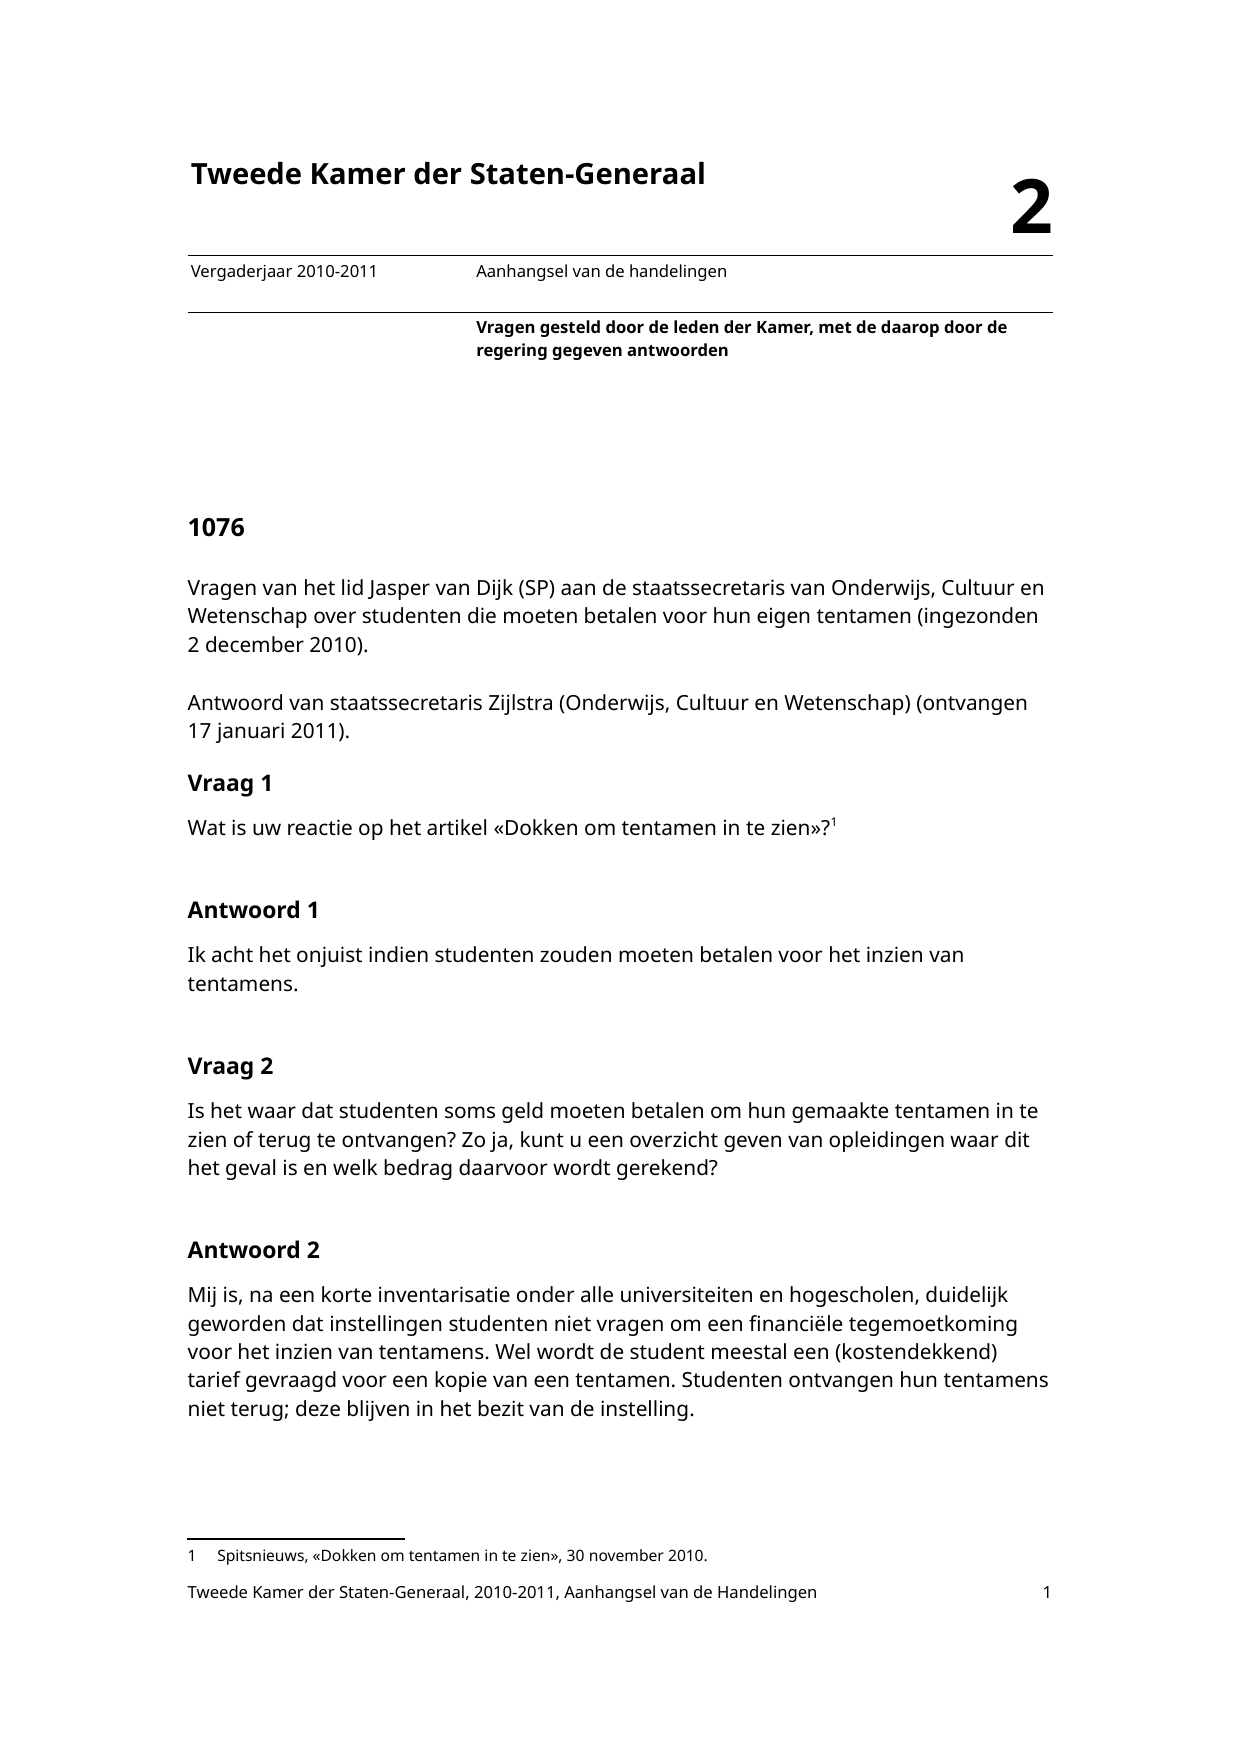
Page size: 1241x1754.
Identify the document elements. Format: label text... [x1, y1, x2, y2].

subtitle Antwoord 2 [187, 1234, 1053, 1265]
table_header Tweede Kamer der Staten-Generaal [188, 150, 879, 255]
text Mij is, na een korte inventarisatie onder alle universiteiten en hogescholen, duidelijk geworden dat instellingen studenten niet vragen om een financiële tegemoetkoming voor het inzien van tentamens. Wel wordt de student meestal een (kostendekkend) tarief gevraagd voor een kopie van een tentamen. Studenten ontvangen hun tentamens niet terug; deze blijven in het bezit van de instelling. [187, 1280, 1053, 1422]
text 1076 [187, 509, 1053, 543]
table_cell Vergaderjaar 2010-2011 [188, 256, 473, 312]
subtitle Vraag 2 [187, 1050, 1053, 1081]
table_header 2 [880, 150, 1053, 255]
text Wat is uw reactie op het artikel «Dokken om tentamen in te zien»? [187, 813, 1053, 842]
text Antwoord van staatssecretaris Zijlstra (Onderwijs, Cultuur en Wetenschap) (ontvangen 17 januari 2011). [187, 688, 1053, 745]
text Ik acht het onjuist indien studenten zouden moeten betalen voor het inzien van tentamens. [187, 941, 1053, 997]
subtitle Antwoord 1 [187, 894, 1053, 926]
table_cell Aanhangsel van de handelingen [473, 256, 1053, 312]
text Is het waar dat studenten soms geld moeten betalen om hun gemaakte tentamen in te zien of terug te ontvangen? Zo ja, kunt u een overzicht geven van opleidingen waar dit het geval is en welk bedrag daarvoor wordt gerekend? [187, 1096, 1053, 1182]
text Vragen van het lid Jasper van Dijk (SP) aan de staatssecretaris van Onderwijs, Cultuur en Wetenschap over studenten die moeten betalen voor hun eigen tentamen (ingezonden 2 december 2010). [187, 573, 1053, 658]
text Spitsnieuws, «Dokken om tentamen in te zien», 30 november 2010. [187, 1538, 1053, 1566]
table_cell [188, 313, 473, 361]
table_cell Vragen gesteld door de leden der Kamer, met de daarop door de regering gegeven antwoorden [473, 313, 1053, 361]
subtitle Vraag 1 [187, 767, 1053, 798]
